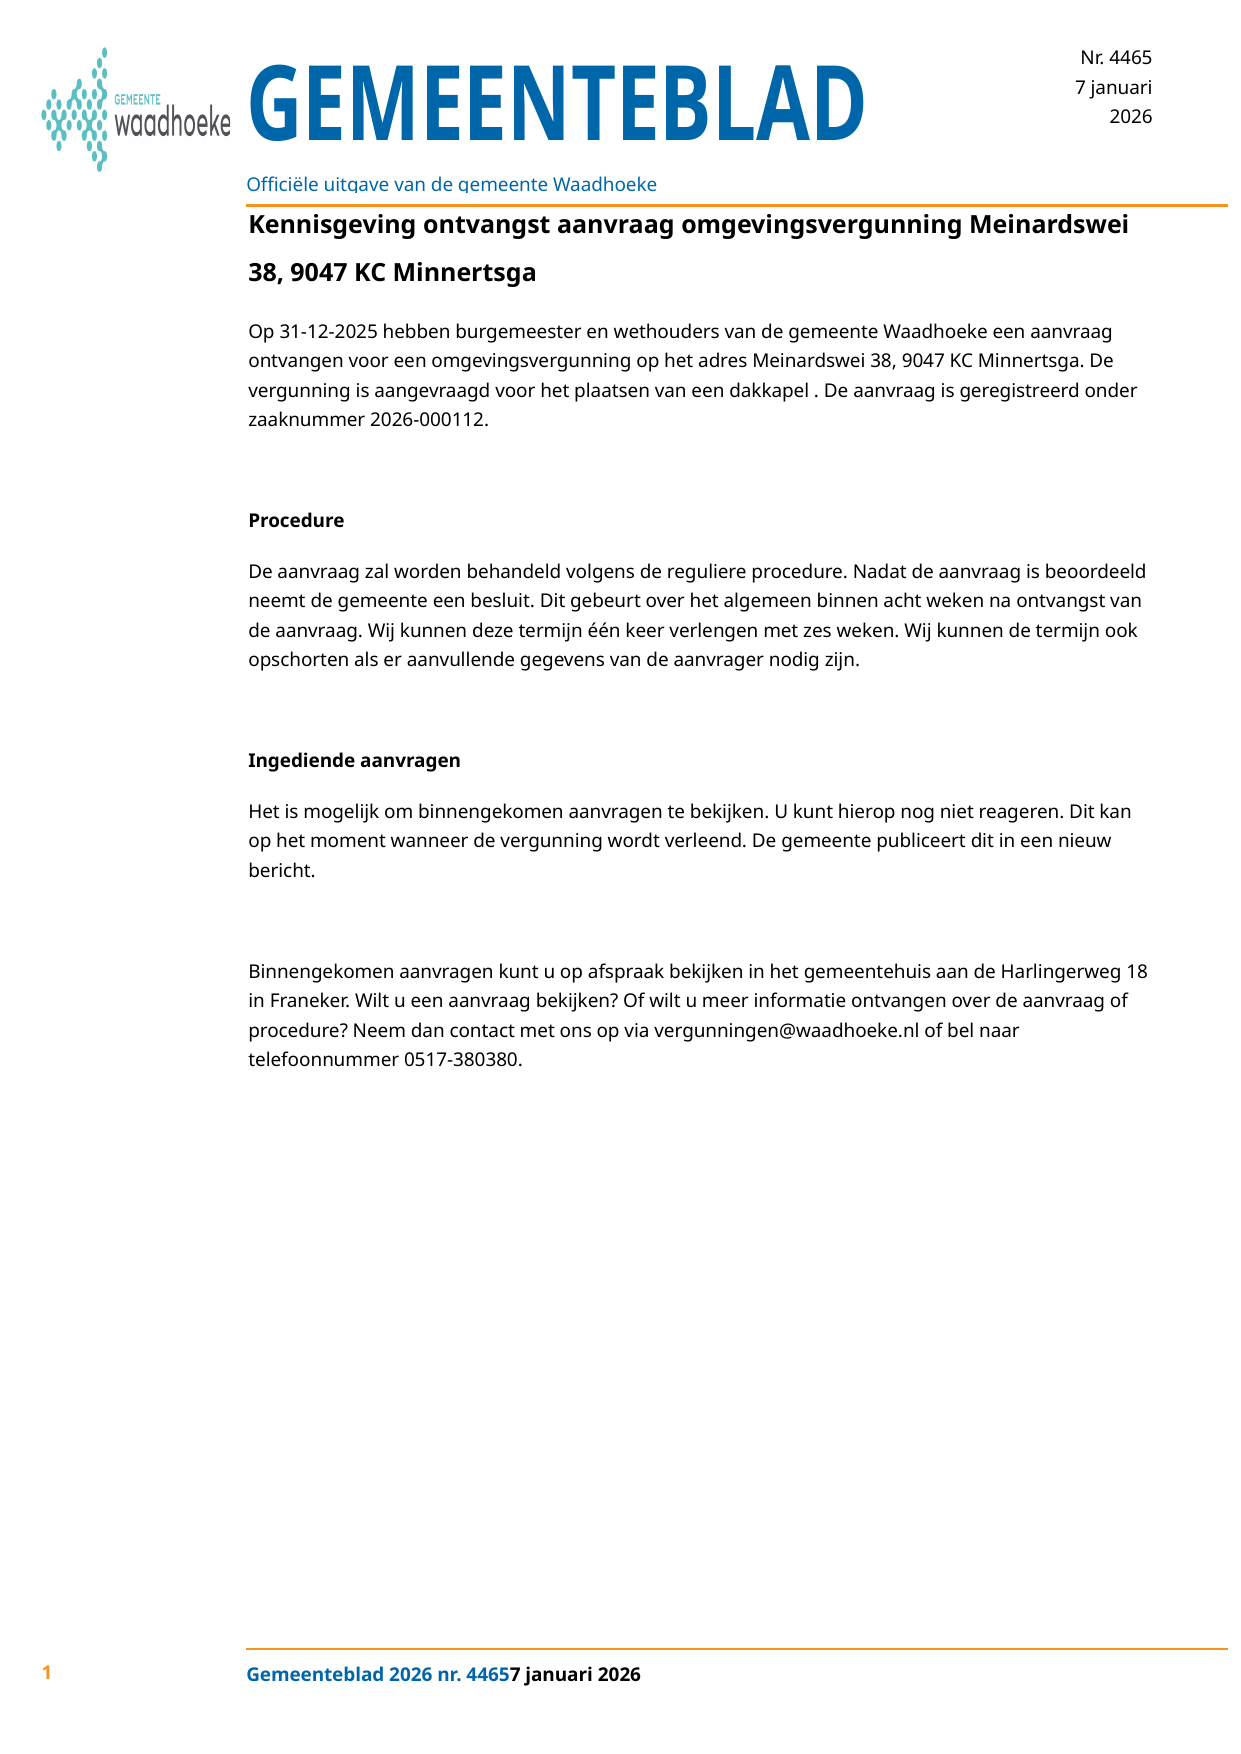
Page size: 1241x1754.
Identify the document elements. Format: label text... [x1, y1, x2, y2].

text Binnengekomen aanvragen kunt u op afspraak bekijken in het gemeentehuis aan de Harlingerweg 18 in Franeker. Wilt u een aanvraag bekijken? Of wilt u meer informatie ontvangen over de aanvraag of procedure? Neem dan contact met ons op via vergunningen@waadhoeke.nl of bel naar telefoonnummer 0517-380380. [248, 958, 1152, 1072]
text Kennisgeving ontvangst aanvraag omgevingsvergunning Meinardswei 38, 9047 KC Minnertsga [248, 207, 1152, 288]
picture [41, 47, 231, 172]
text De aanvraag zal worden behandeld volgens de reguliere procedure. Nadat de aanvraag is beoordeeld neemt de gemeente een besluit. Dit gebeurt over het algemeen binnen acht weken na ontvangst van de aanvraag. Wij kunnen deze termijn één keer verlengen met zes weken. Wij kunnen de termijn ook opschorten als er aanvullende gegevens van de aanvrager nodig zijn. [248, 558, 1152, 672]
text Het is mogelijk om binnengekomen aanvragen te bekijken. U kunt hierop nog niet reageren. Dit kan op het moment wanneer de vergunning wordt verleend. De gemeente publiceert dit in een nieuw bericht. [248, 798, 1152, 883]
text Op 31-12-2025 hebben burgemeester en wethouders van de gemeente Waadhoeke een aanvraag ontvangen voor een omgevingsvergunning op het adres Meinardswei 38, 9047 KC Minnertsga. De vergunning is aangevraagd voor het plaatsen van een dakkapel . De aanvraag is geregistreerd onder zaaknummer 2026-000112. [248, 318, 1152, 432]
text Ingediende aanvragen [248, 747, 1152, 773]
text Procedure [248, 507, 1152, 533]
